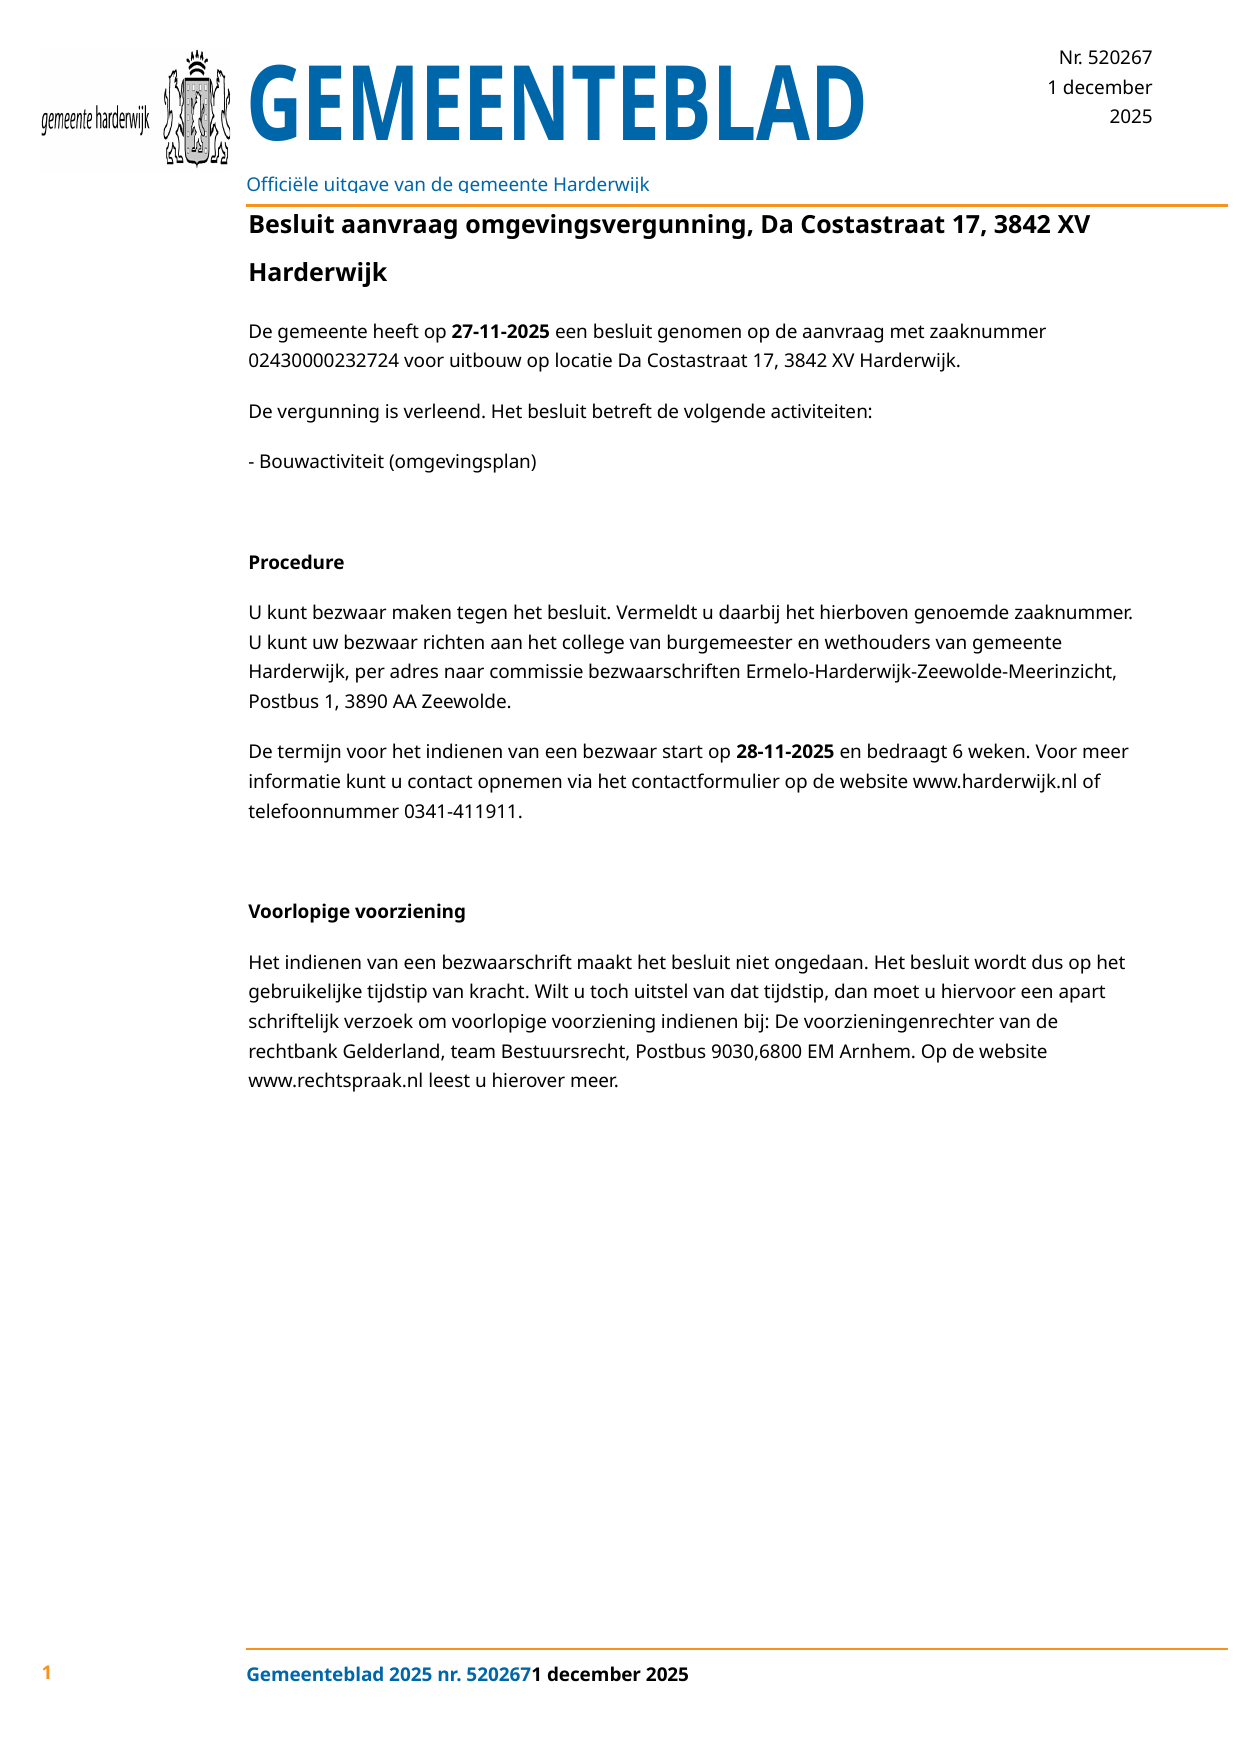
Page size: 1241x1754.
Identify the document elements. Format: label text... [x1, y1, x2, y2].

text Voorlopige voorziening [248, 899, 1152, 924]
text Procedure [248, 549, 1152, 575]
text U kunt bezwaar maken tegen het besluit. Vermeldt u daarbij het hierboven genoemde zaaknummer. U kunt uw bezwaar richten aan het college van burgemeester en wethouders van gemeente Harderwijk, per adres naar commissie bezwaarschriften Ermelo-Harderwijk-Zeewolde-Meerinzicht, Postbus 1, 3890 AA Zeewolde. [248, 599, 1152, 714]
text De termijn voor het indienen van een bezwaar start op 28-11-2025 en bedraagt 6 weken. Voor meer informatie kunt u contact opnemen via het contactformulier op de website www.harderwijk.nl of telefoonnummer 0341-411911. [248, 739, 1152, 824]
text - Bouwactiviteit (omgevingsplan) [248, 448, 1152, 474]
text Het indienen van een bezwaarschrift maakt het besluit niet ongedaan. Het besluit wordt dus op het gebruikelijke tijdstip van kracht. Wilt u toch uitstel van dat tijdstip, dan moet u hiervoor een apart schriftelijk verzoek om voorlopige voorziening indienen bij: De voorzieningenrechter van de rechtbank Gelderland, team Bestuursrecht, Postbus 9030,6800 EM Arnhem. Op de website www.rechtspraak.nl leest u hierover meer. [248, 949, 1152, 1093]
text Besluit aanvraag omgevingsvergunning, Da Costastraat 17, 3842 XV Harderwijk [248, 207, 1152, 288]
picture [41, 47, 231, 172]
text De gemeente heeft op 27-11-2025 een besluit genomen op de aanvraag met zaaknummer 02430000232724 voor uitbouw op locatie Da Costastraat 17, 3842 XV Harderwijk. [248, 318, 1152, 373]
text De vergunning is verleend. Het besluit betreft de volgende activiteiten: [248, 398, 1152, 424]
